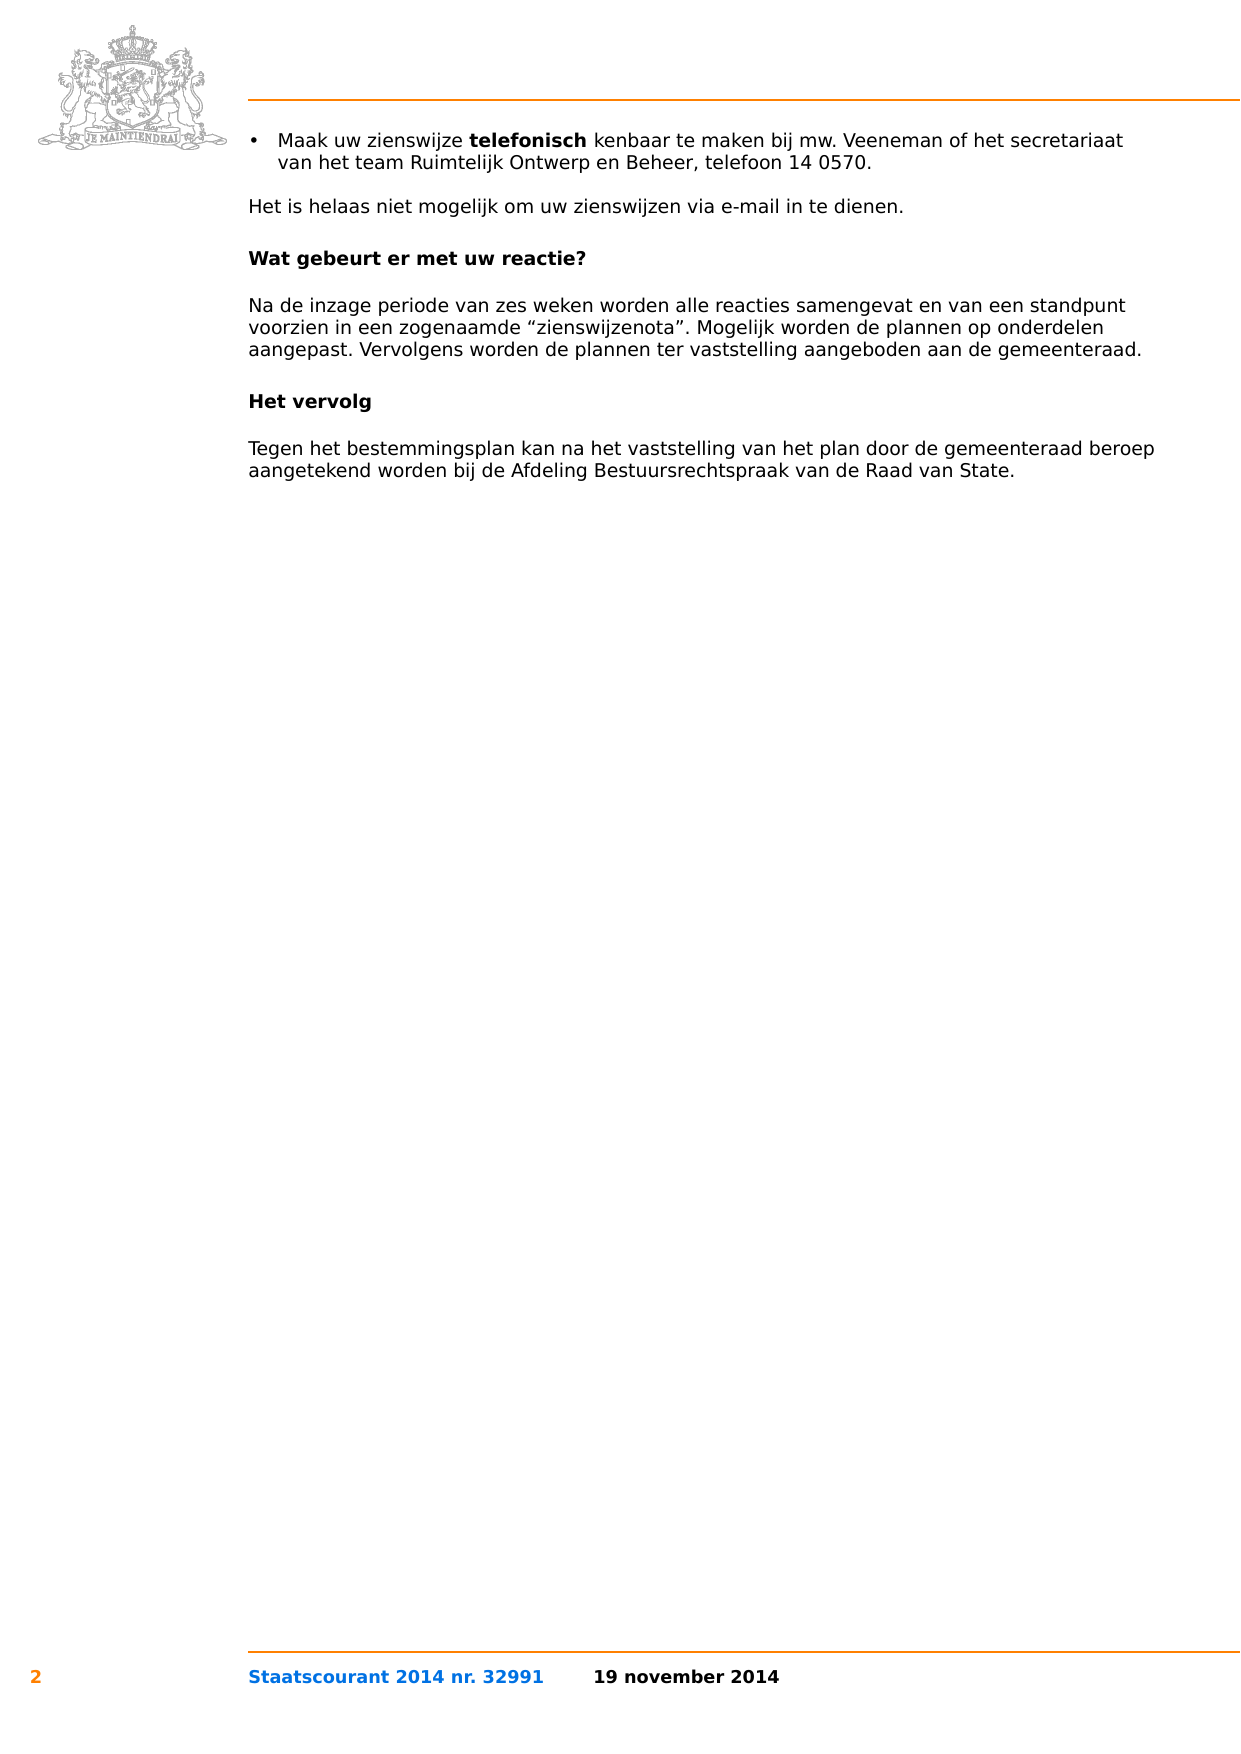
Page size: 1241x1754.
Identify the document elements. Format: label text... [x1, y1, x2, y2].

text Tegen het bestemmingsplan kan na het vaststelling van het plan door de gemeenteraad beroep aangetekend worden bij de Afdeling Bestuursrechtspraak van de Raad van State. [248, 438, 1163, 482]
text Na de inzage periode van zes weken worden alle reacties samengevat en van een standpunt voorzien in een zogenaamde “zienswijzenota”. Mogelijk worden de plannen op onderdelen aangepast. Vervolgens worden de plannen ter vaststelling aangeboden aan de gemeenteraad. [248, 295, 1163, 361]
subtitle Wat gebeurt er met uw reactie? [248, 248, 1163, 270]
text • Maak uw zienswijze telefonisch kenbaar te maken bij mw. Veeneman of het secretariaat van het team Ruimtelijk Ontwerp en Beheer, telefoon 14 0570. [248, 130, 1163, 174]
picture [38, 25, 227, 150]
subtitle Het vervolg [248, 391, 1163, 413]
text Het is helaas niet mogelijk om uw zienswijzen via e-mail in te dienen. [248, 196, 1163, 218]
